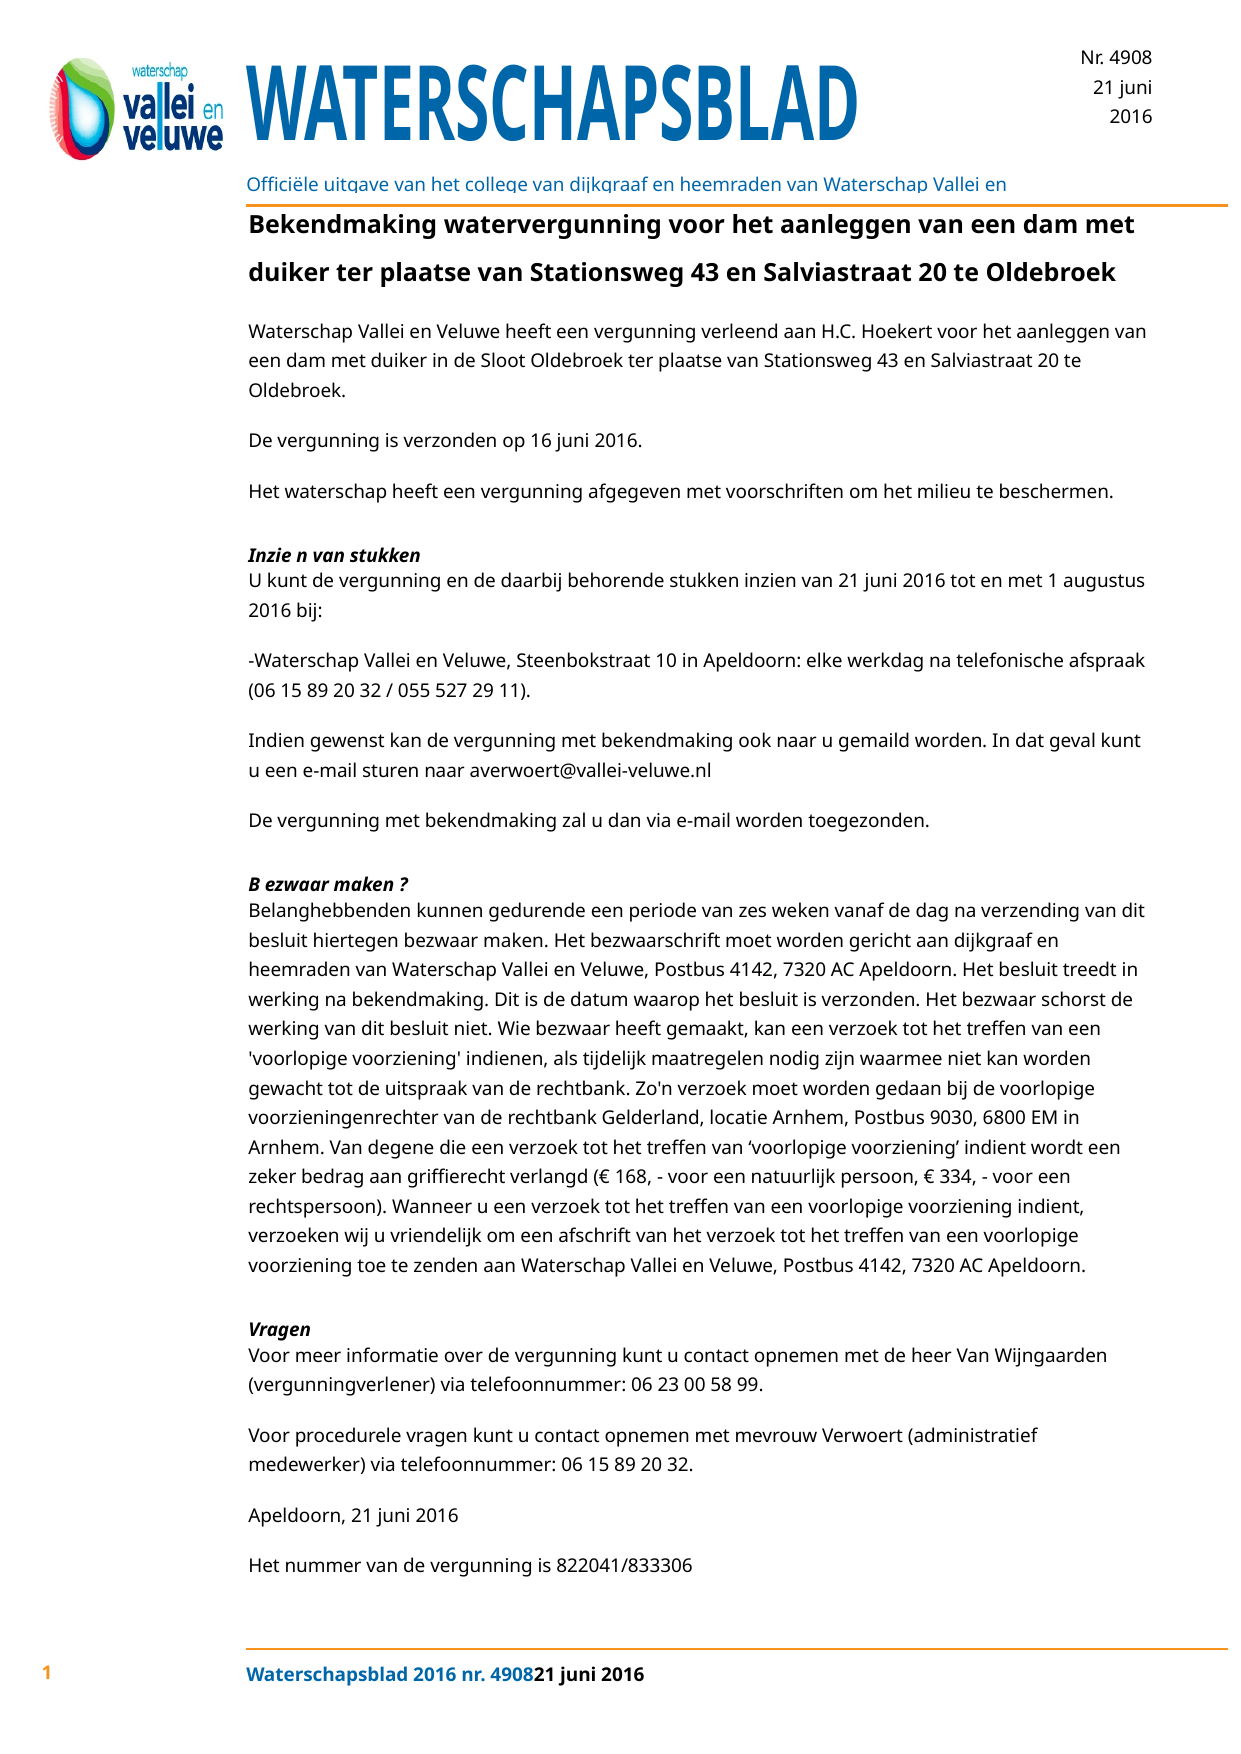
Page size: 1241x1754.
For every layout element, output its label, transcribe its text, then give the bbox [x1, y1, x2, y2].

text Voor procedurele vragen kunt u contact opnemen met mevrouw Verwoert (administratief medewerker) via telefoonnummer: 06 15 89 20 32. [248, 1422, 1152, 1477]
text Indien gewenst kan de vergunning met bekendmaking ook naar u gemaild worden. In dat geval kunt u een e-mail sturen naar averwoert@vallei-veluwe.nl [248, 728, 1152, 783]
text Het waterschap heeft een vergunning afgegeven met voorschriften om het milieu te beschermen. [248, 478, 1152, 504]
text Het nummer van de vergunning is 822041/833306 [248, 1552, 1152, 1578]
text Voor meer informatie over de vergunning kunt u contact opnemen met de heer Van Wijngaarden (vergunningverlener) via telefoonnummer: 06 23 00 58 99. [248, 1342, 1152, 1397]
text Bekendmaking watervergunning voor het aanleggen van een dam met duiker ter plaatse van Stationsweg 43 en Salviastraat 20 te Oldebroek [248, 207, 1152, 288]
text U kunt de vergunning en de daarbij behorende stukken inzien van 21 juni 2016 tot en met 1 augustus 2016 bij: [248, 568, 1152, 623]
text De vergunning is verzonden op 16 juni 2016. [248, 427, 1152, 453]
text Waterschap Vallei en Veluwe heeft een vergunning verleend aan H.C. Hoekert voor het aanleggen van een dam met duiker in de Sloot Oldebroek ter plaatse van Stationsweg 43 en Salviastraat 20 te Oldebroek. [248, 318, 1152, 403]
text -Waterschap Vallei en Veluwe, Steenbokstraat 10 in Apeldoorn: elke werkdag na telefonische afspraak (06 15 89 20 32 / 055 527 29 11). [248, 648, 1152, 703]
text Belanghebbenden kunnen gedurende een periode van zes weken vanaf de dag na verzending van dit besluit hiertegen bezwaar maken. Het bezwaarschrift moet worden gericht aan dijkgraaf en heemraden van Waterschap Vallei en Veluwe, Postbus 4142, 7320 AC Apeldoorn. Het besluit treedt in werking na bekendmaking. Dit is de datum waarop het besluit is verzonden. Het bezwaar schorst de werking van dit besluit niet. Wie bezwaar heeft gemaakt, kan een verzoek tot het treffen van een 'voorlopige voorziening' indienen, als tijdelijk maatregelen nodig zijn waarmee niet kan worden gewacht tot de uitspraak van de rechtbank. Zo'n verzoek moet worden gedaan bij de voorlopige voorzieningenrechter van de rechtbank Gelderland, locatie Arnhem, Postbus 9030, 6800 EM in Arnhem. Van degene die een verzoek tot het treffen van ‘voorlopige voorziening’ indient wordt een zeker bedrag aan griffierecht verlangd (€ 168, - voor een natuurlijk persoon, € 334, - voor een rechtspersoon). Wanneer u een verzoek tot het treffen van een voorlopige voorziening indient, verzoeken wij u vriendelijk om een afschrift van het verzoek tot het treffen van een voorlopige voorziening toe te zenden aan Waterschap Vallei en Veluwe, Postbus 4142, 7320 AC Apeldoorn. [248, 897, 1152, 1278]
picture [41, 47, 231, 172]
text Inzie n van stukken [248, 542, 1152, 568]
text Apeldoorn, 21 juni 2016 [248, 1502, 1152, 1528]
text De vergunning met bekendmaking zal u dan via e-mail worden toegezonden. [248, 808, 1152, 833]
text Vragen [248, 1316, 1152, 1342]
text B ezwaar maken ? [248, 872, 1152, 897]
